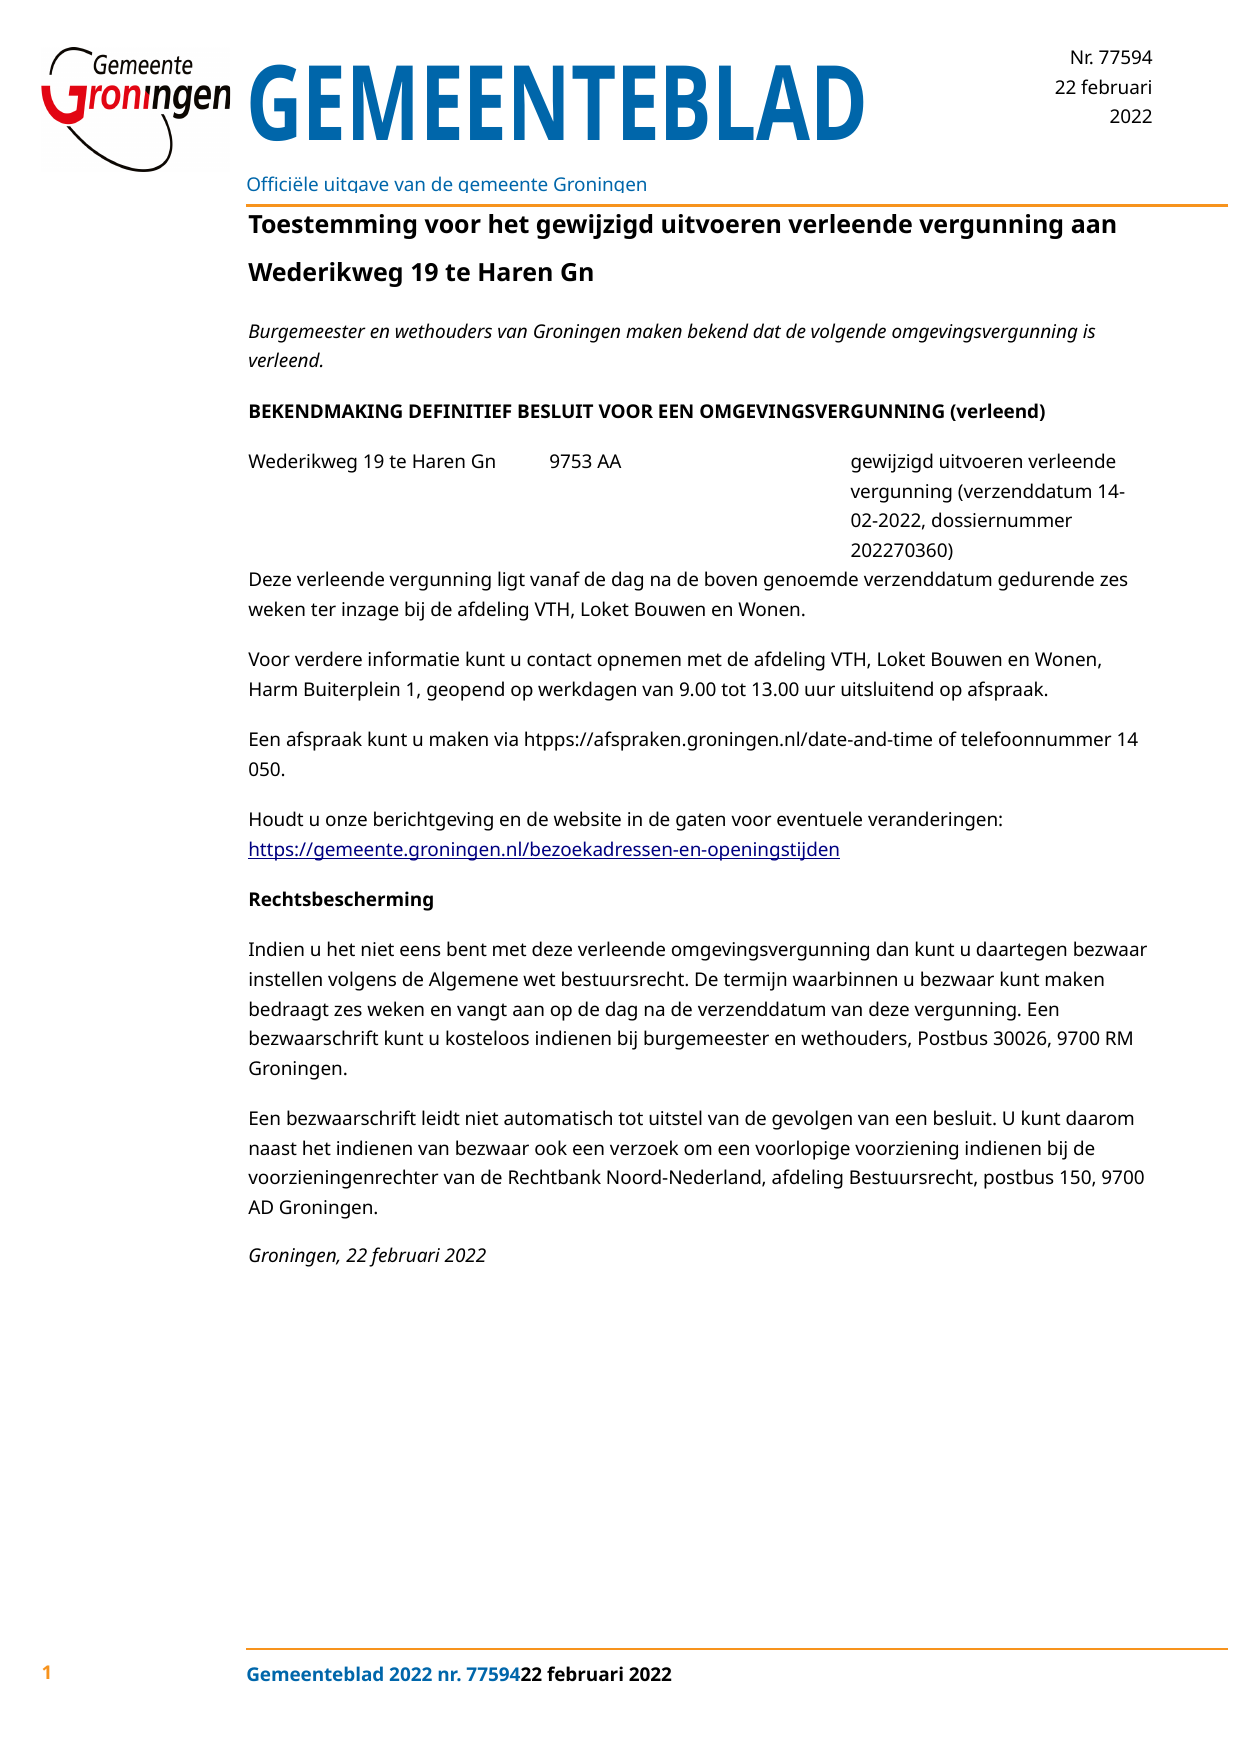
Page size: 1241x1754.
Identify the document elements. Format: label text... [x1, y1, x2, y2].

text BEKENDMAKING DEFINITIEF BESLUIT VOOR EEN OMGEVINGSVERGUNNING (verleend) [248, 398, 1152, 424]
table_header Wederikweg 19 te Haren Gn [248, 449, 549, 563]
picture [41, 47, 231, 172]
table_header 9753 AA [549, 449, 850, 563]
text Indien u het niet eens bent met deze verleende omgevingsvergunning dan kunt u daartegen bezwaar instellen volgens de Algemene wet bestuursrecht. De termijn waarbinnen u bezwaar kunt maken bedraagt zes weken en vangt aan op de dag na de verzenddatum van deze vergunning. Een bezwaarschrift kunt u kosteloos indienen bij burgemeester en wethouders, Postbus 30026, 9700 RM Groningen. [248, 937, 1152, 1081]
text Een afspraak kunt u maken via htpps://afspraken.groningen.nl/date-and-time of telefoonnummer 14 050. [248, 726, 1152, 781]
table_header gewijzigd uitvoeren verleende vergunning (verzenddatum 14-02-2022, dossiernummer 202270360) [850, 449, 1152, 563]
text Houdt u onze berichtgeving en de website in de gaten voor eventuele veranderingen: https://gemeente.groningen.nl/bezoekadressen-en-openingstijden [248, 806, 1152, 861]
text Voor verdere informatie kunt u contact opnemen met de afdeling VTH, Loket Bouwen en Wonen, Harm Buiterplein 1, geopend op werkdagen van 9.00 tot 13.00 uur uitsluitend op afspraak. [248, 646, 1152, 701]
text Deze verleende vergunning ligt vanaf de dag na de boven genoemde verzenddatum gedurende zes weken ter inzage bij de afdeling VTH, Loket Bouwen en Wonen. [248, 566, 1152, 621]
text Groningen, 22 februari 2022 [248, 1242, 1152, 1268]
text Burgemeester en wethouders van Groningen maken bekend dat de volgende omgevingsvergunning is verleend. [248, 318, 1152, 373]
text Toestemming voor het gewijzigd uitvoeren verleende vergunning aan Wederikweg 19 te Haren Gn [248, 207, 1152, 288]
text Een bezwaarschrift leidt niet automatisch tot uitstel van de gevolgen van een besluit. U kunt daarom naast het indienen van bezwaar ook een verzoek om een voorlopige voorziening indienen bij de voorzieningenrechter van de Rechtbank Noord-Nederland, afdeling Bestuursrecht, postbus 150, 9700 AD Groningen. [248, 1105, 1152, 1220]
text Rechtsbescherming [248, 886, 1152, 912]
